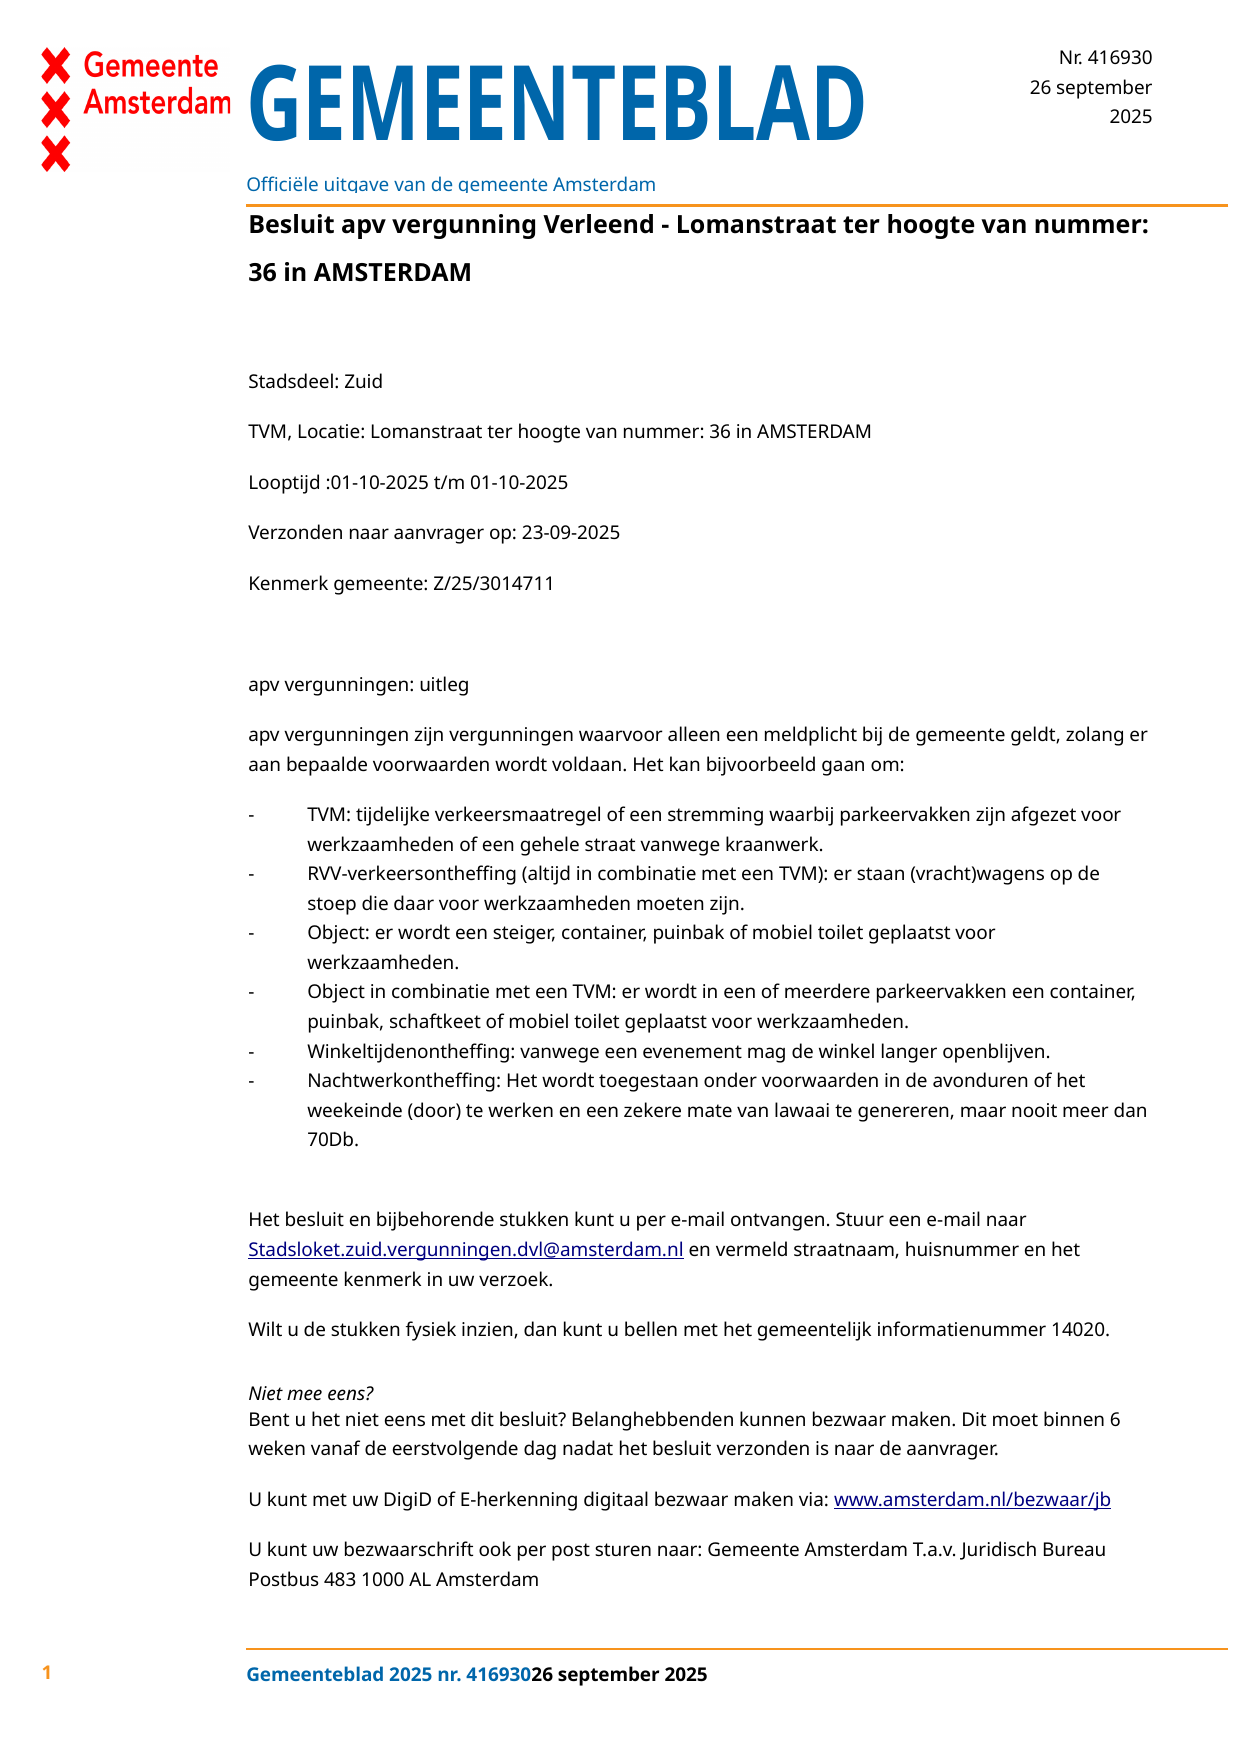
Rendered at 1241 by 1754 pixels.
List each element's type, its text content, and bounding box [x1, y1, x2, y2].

text Verzonden naar aanvrager op: 23-09-2025 [248, 519, 1152, 545]
text U kunt uw bezwaarschrift ook per post sturen naar: Gemeente Amsterdam T.a.v. Juridisch Bureau Postbus 483 1000 AL Amsterdam [248, 1536, 1152, 1592]
text Besluit apv vergunning Verleend - Lomanstraat ter hoogte van nummer: 36 in AMSTERDAM [248, 207, 1152, 288]
list Object in combinatie met een TVM: er wordt in een of meerdere parkeervakken een container, puinbak, schaftkeet of mobiel toilet geplaatst voor werkzaamheden. [248, 979, 1152, 1034]
text TVM, Locatie: Lomanstraat ter hoogte van nummer: 36 in AMSTERDAM [248, 419, 1152, 444]
text Niet mee eens? [248, 1380, 1152, 1406]
text Kenmerk gemeente: Z/25/3014711 [248, 570, 1152, 596]
list TVM: tijdelijke verkeersmaatregel of een stremming waarbij parkeervakken zijn afgezet voor werkzaamheden of een gehele straat vanwege kraanwerk. [248, 801, 1152, 857]
text apv vergunningen zijn vergunningen waarvoor alleen een meldplicht bij de gemeente geldt, zolang er aan bepaalde voorwaarden wordt voldaan. Het kan bijvoorbeeld gaan om: [248, 721, 1152, 777]
text Wilt u de stukken fysiek inzien, dan kunt u bellen met het gemeentelijk informatienummer 14020. [248, 1316, 1152, 1342]
text Stadsdeel: Zuid [248, 368, 1152, 394]
list Nachtwerkontheffing: Het wordt toegestaan onder voorwaarden in de avonduren of het weekeinde (door) te werken en een zekere mate van lawaai te genereren, maar nooit meer dan 70Db. [248, 1067, 1152, 1152]
text U kunt met uw DigiD of E-herkenning digitaal bezwaar maken via: www.amsterdam.nl/bezwaar/jb [248, 1486, 1152, 1512]
text apv vergunningen: uitleg [248, 671, 1152, 697]
list Object: er wordt een steiger, container, puinbak of mobiel toilet geplaatst voor werkzaamheden. [248, 919, 1152, 975]
list RVV-verkeersontheffing (altijd in combinatie met een TVM): er staan (vracht)wagens op de stoep die daar voor werkzaamheden moeten zijn. [248, 860, 1152, 916]
picture [41, 47, 231, 172]
list Winkeltijdenontheffing: vanwege een evenement mag de winkel langer openblijven. [248, 1038, 1152, 1064]
text Looptijd :01-10-2025 t/m 01-10-2025 [248, 469, 1152, 495]
text Bent u het niet eens met dit besluit? Belanghebbenden kunnen bezwaar maken. Dit moet binnen 6 weken vanaf de eerstvolgende dag nadat het besluit verzonden is naar de aanvrager. [248, 1406, 1152, 1461]
text Het besluit en bijbehorende stukken kunt u per e-mail ontvangen. Stuur een e-mail naar Stadsloket.zuid.vergunningen.dvl@amsterdam.nl en vermeld straatnaam, huisnummer en het gemeente kenmerk in uw verzoek. [248, 1207, 1152, 1292]
